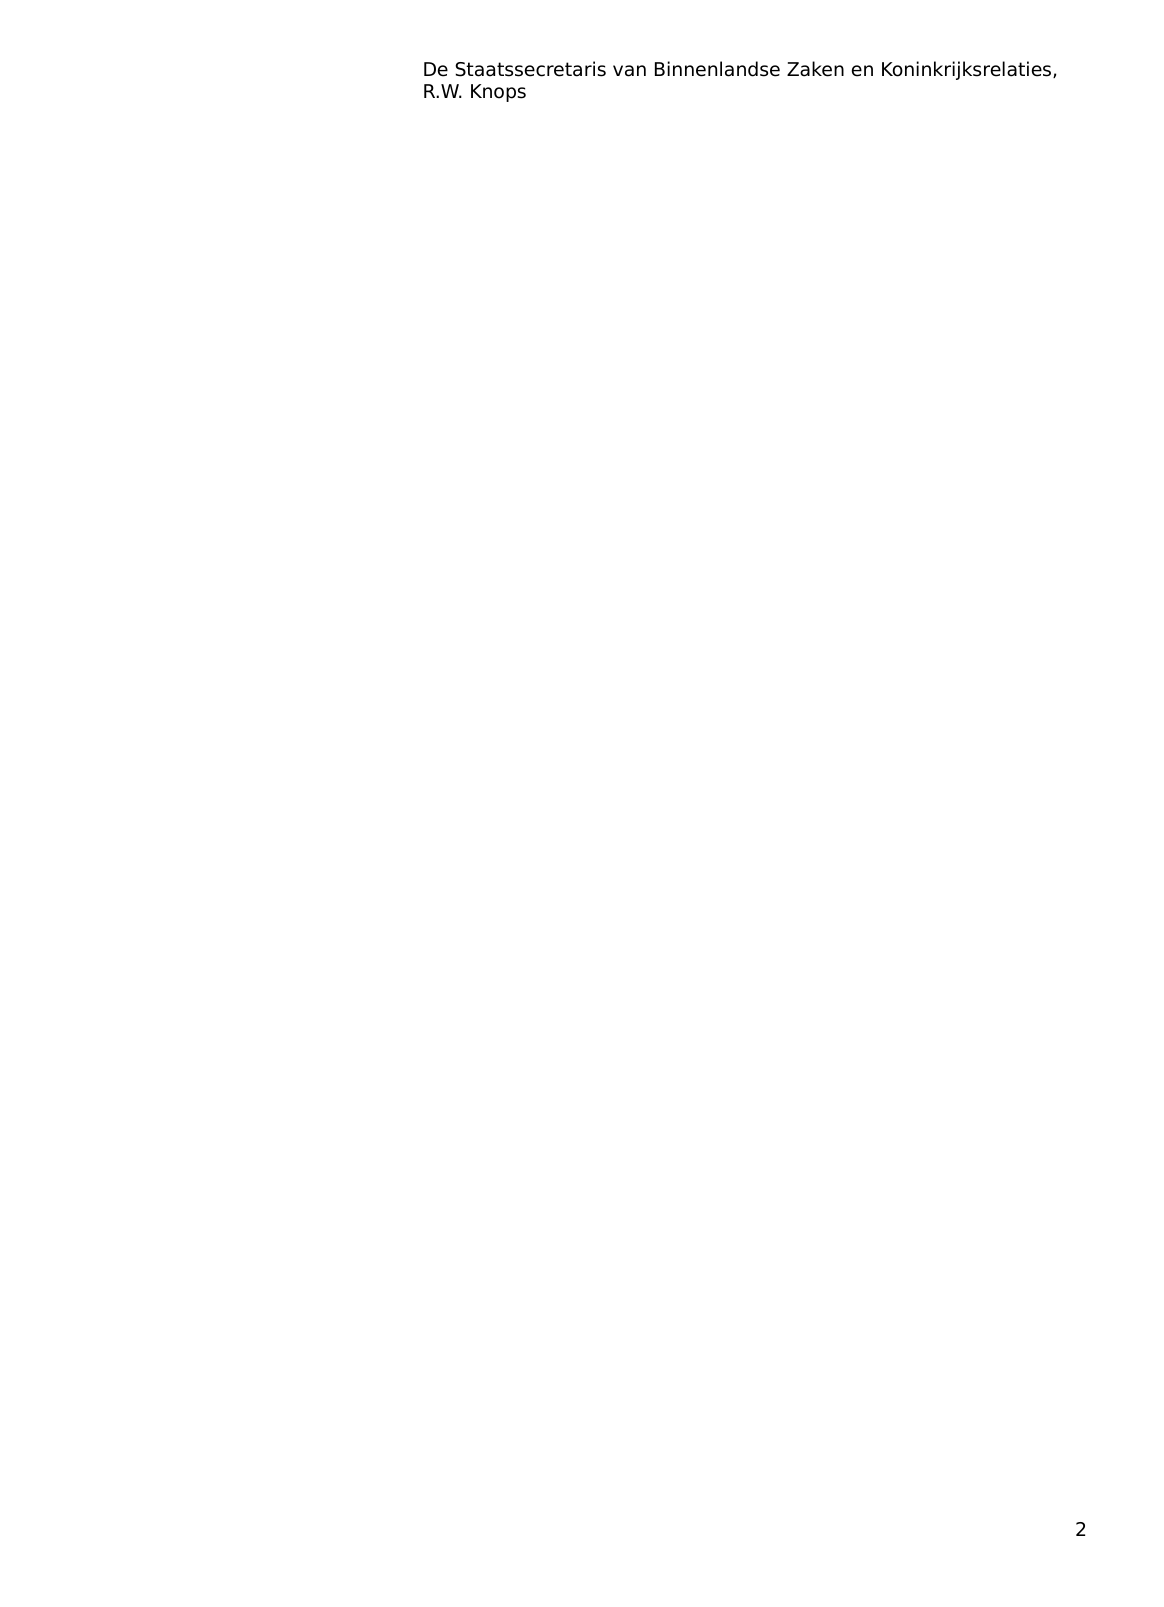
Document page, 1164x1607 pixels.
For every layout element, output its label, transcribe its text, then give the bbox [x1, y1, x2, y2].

text De Staatssecretaris van Binnenlandse Zaken en Koninkrijksrelaties, R.W. Knops [422, 59, 1087, 103]
